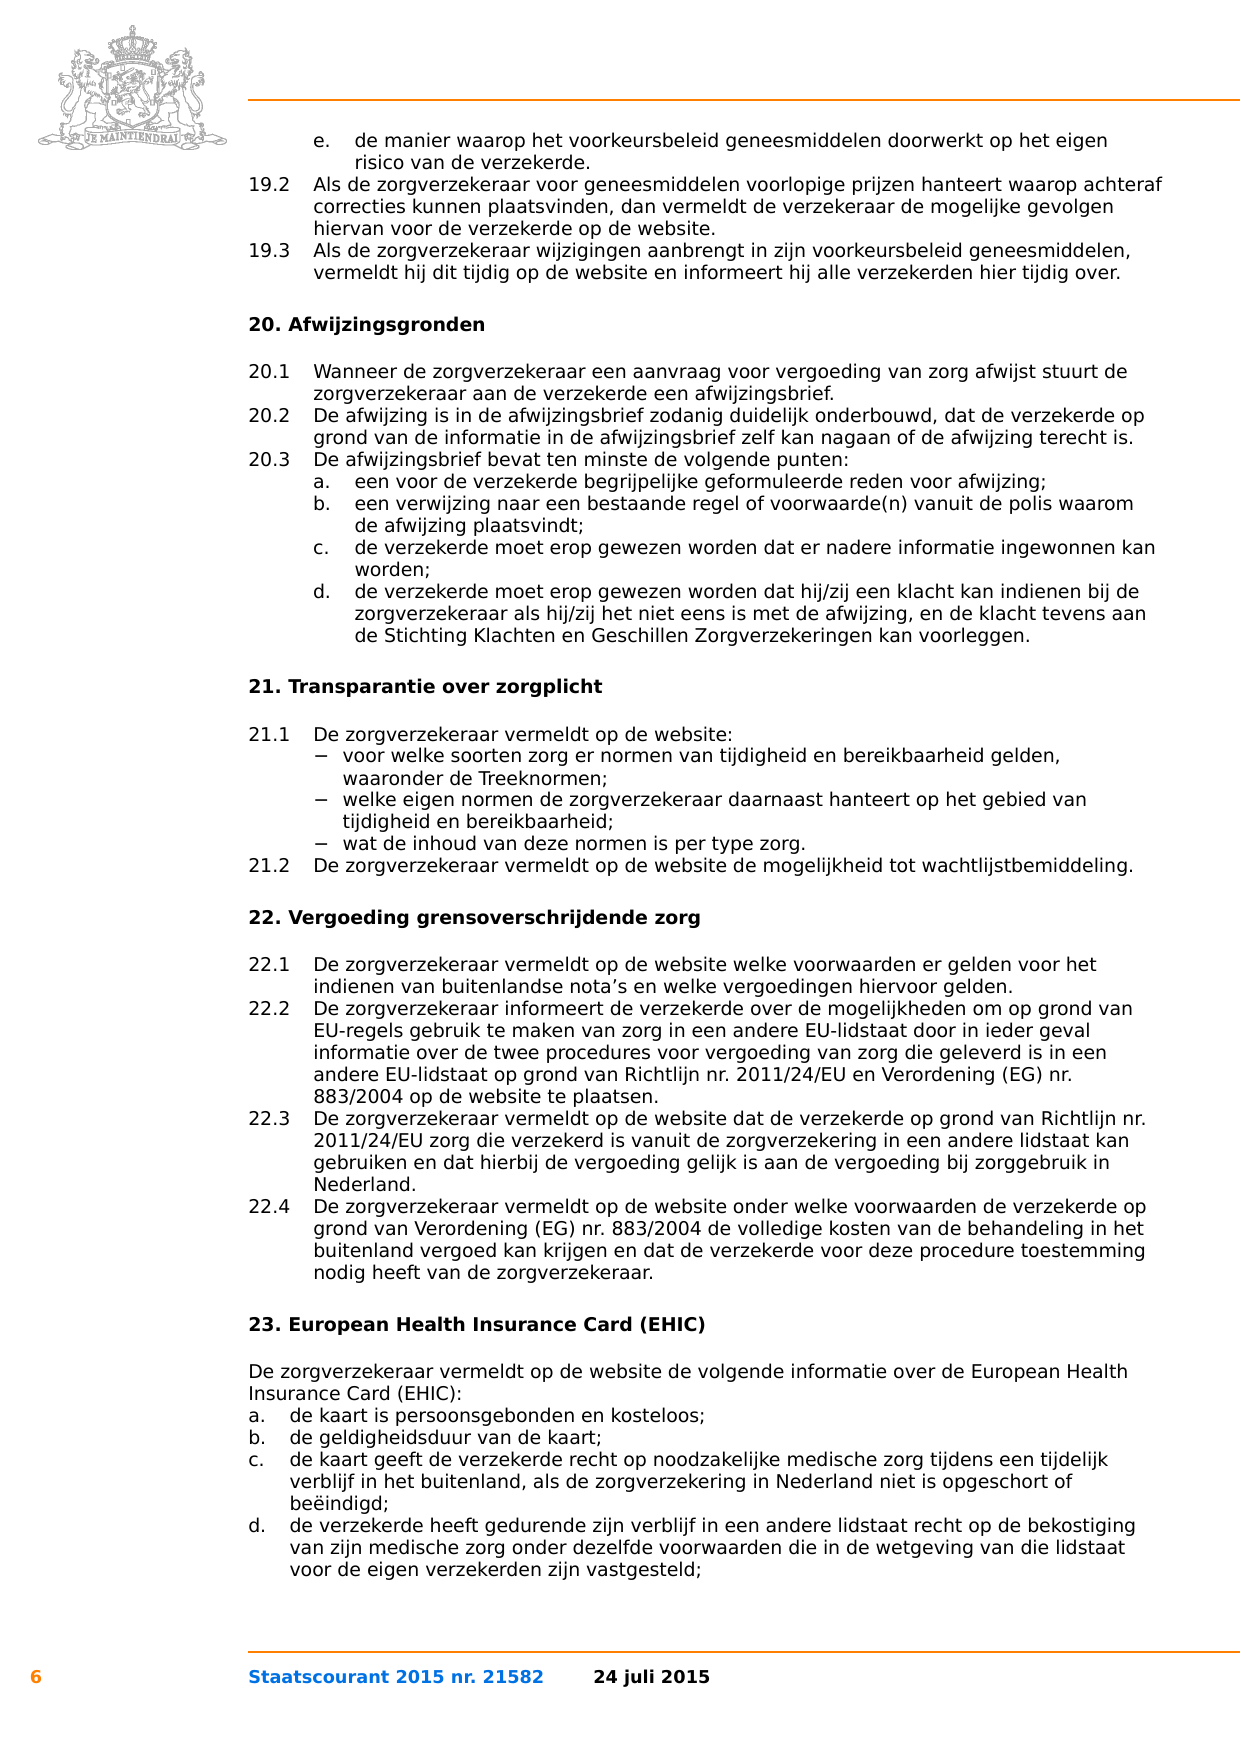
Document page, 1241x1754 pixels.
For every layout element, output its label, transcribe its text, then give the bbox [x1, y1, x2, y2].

subtitle 21. Transparantie over zorgplicht [248, 676, 1163, 698]
text 21.2 De zorgverzekeraar vermeldt op de website de mogelijkheid tot wachtlijstbemiddeling. [248, 855, 1163, 877]
text De zorgverzekeraar vermeldt op de website de volgende informatie over de European Health Insurance Card (EHIC): [248, 1361, 1163, 1405]
text d. de verzekerde heeft gedurende zijn verblijf in een andere lidstaat recht op de bekostiging van zijn medische zorg onder dezelfde voorwaarden die in de wetgeving van die lidstaat voor de eigen verzekerden zijn vastgesteld; [248, 1515, 1163, 1581]
text c. de verzekerde moet erop gewezen worden dat er nadere informatie ingewonnen kan worden; [313, 537, 1163, 581]
text e. de manier waarop het voorkeursbeleid geneesmiddelen doorwerkt op het eigen risico van de verzekerde. [313, 130, 1163, 174]
text 20.2 De afwijzing is in de afwijzingsbrief zodanig duidelijk onderbouwd, dat de verzekerde op grond van de informatie in de afwijzingsbrief zelf kan nagaan of de afwijzing terecht is. [248, 405, 1163, 449]
text 20.1 Wanneer de zorgverzekeraar een aanvraag voor vergoeding van zorg afwijst stuurt de zorgverzekeraar aan de verzekerde een afwijzingsbrief. [248, 361, 1163, 405]
text a. een voor de verzekerde begrijpelijke geformuleerde reden voor afwijzing; [313, 471, 1163, 493]
subtitle 23. European Health Insurance Card (EHIC) [248, 1314, 1163, 1336]
text a. de kaart is persoonsgebonden en kosteloos; [248, 1405, 1163, 1427]
text 21.1 De zorgverzekeraar vermeldt op de website: [248, 723, 1163, 745]
text 22.2 De zorgverzekeraar informeert de verzekerde over de mogelijkheden om op grond van EU-regels gebruik te maken van zorg in een andere EU-lidstaat door in ieder geval informatie over de twee procedures voor vergoeding van zorg die geleverd is in een andere EU-lidstaat op grond van Richtlijn nr. 2011/24/EU en Verordening (EG) nr. 883/2004 op de website te plaatsen. [248, 998, 1163, 1108]
text c. de kaart geeft de verzekerde recht op noodzakelijke medische zorg tijdens een tijdelijk verblijf in het buitenland, als de zorgverzekering in Nederland niet is opgeschort of beëindigd; [248, 1449, 1163, 1515]
text 22.3 De zorgverzekeraar vermeldt op de website dat de verzekerde op grond van Richtlijn nr. 2011/24/EU zorg die verzekerd is vanuit de zorgverzekering in een andere lidstaat kan gebruiken en dat hierbij de vergoeding gelijk is aan de vergoeding bij zorggebruik in Nederland. [248, 1108, 1163, 1196]
text 22.4 De zorgverzekeraar vermeldt op de website onder welke voorwaarden de verzekerde op grond van Verordening (EG) nr. 883/2004 de volledige kosten van de behandeling in het buitenland vergoed kan krijgen en dat de verzekerde voor deze procedure toestemming nodig heeft van de zorgverzekeraar. [248, 1196, 1163, 1284]
text − welke eigen normen de zorgverzekeraar daarnaast hanteert op het gebied van tijdigheid en bereikbaarheid; [313, 789, 1163, 833]
text − wat de inhoud van deze normen is per type zorg. [313, 833, 1163, 855]
text 22.1 De zorgverzekeraar vermeldt op de website welke voorwaarden er gelden voor het indienen van buitenlandse nota’s en welke vergoedingen hiervoor gelden. [248, 954, 1163, 998]
text 19.3 Als de zorgverzekeraar wijzigingen aanbrengt in zijn voorkeursbeleid geneesmiddelen, vermeldt hij dit tijdig op de website en informeert hij alle verzekerden hier tijdig over. [248, 240, 1163, 284]
subtitle 22. Vergoeding grensoverschrijdende zorg [248, 907, 1163, 929]
text d. de verzekerde moet erop gewezen worden dat hij/zij een klacht kan indienen bij de zorgverzekeraar als hij/zij het niet eens is met de afwijzing, en de klacht tevens aan de Stichting Klachten en Geschillen Zorgverzekeringen kan voorleggen. [313, 581, 1163, 646]
text b. de geldigheidsduur van de kaart; [248, 1427, 1163, 1449]
text b. een verwijzing naar een bestaande regel of voorwaarde(n) vanuit de polis waarom de afwijzing plaatsvindt; [313, 493, 1163, 537]
picture [38, 25, 227, 150]
subtitle 20. Afwijzingsgronden [248, 314, 1163, 336]
text − voor welke soorten zorg er normen van tijdigheid en bereikbaarheid gelden, waaronder de Treeknormen; [313, 745, 1163, 789]
text 19.2 Als de zorgverzekeraar voor geneesmiddelen voorlopige prijzen hanteert waarop achteraf correcties kunnen plaatsvinden, dan vermeldt de verzekeraar de mogelijke gevolgen hiervan voor de verzekerde op de website. [248, 174, 1163, 240]
text 20.3 De afwijzingsbrief bevat ten minste de volgende punten: [248, 449, 1163, 471]
